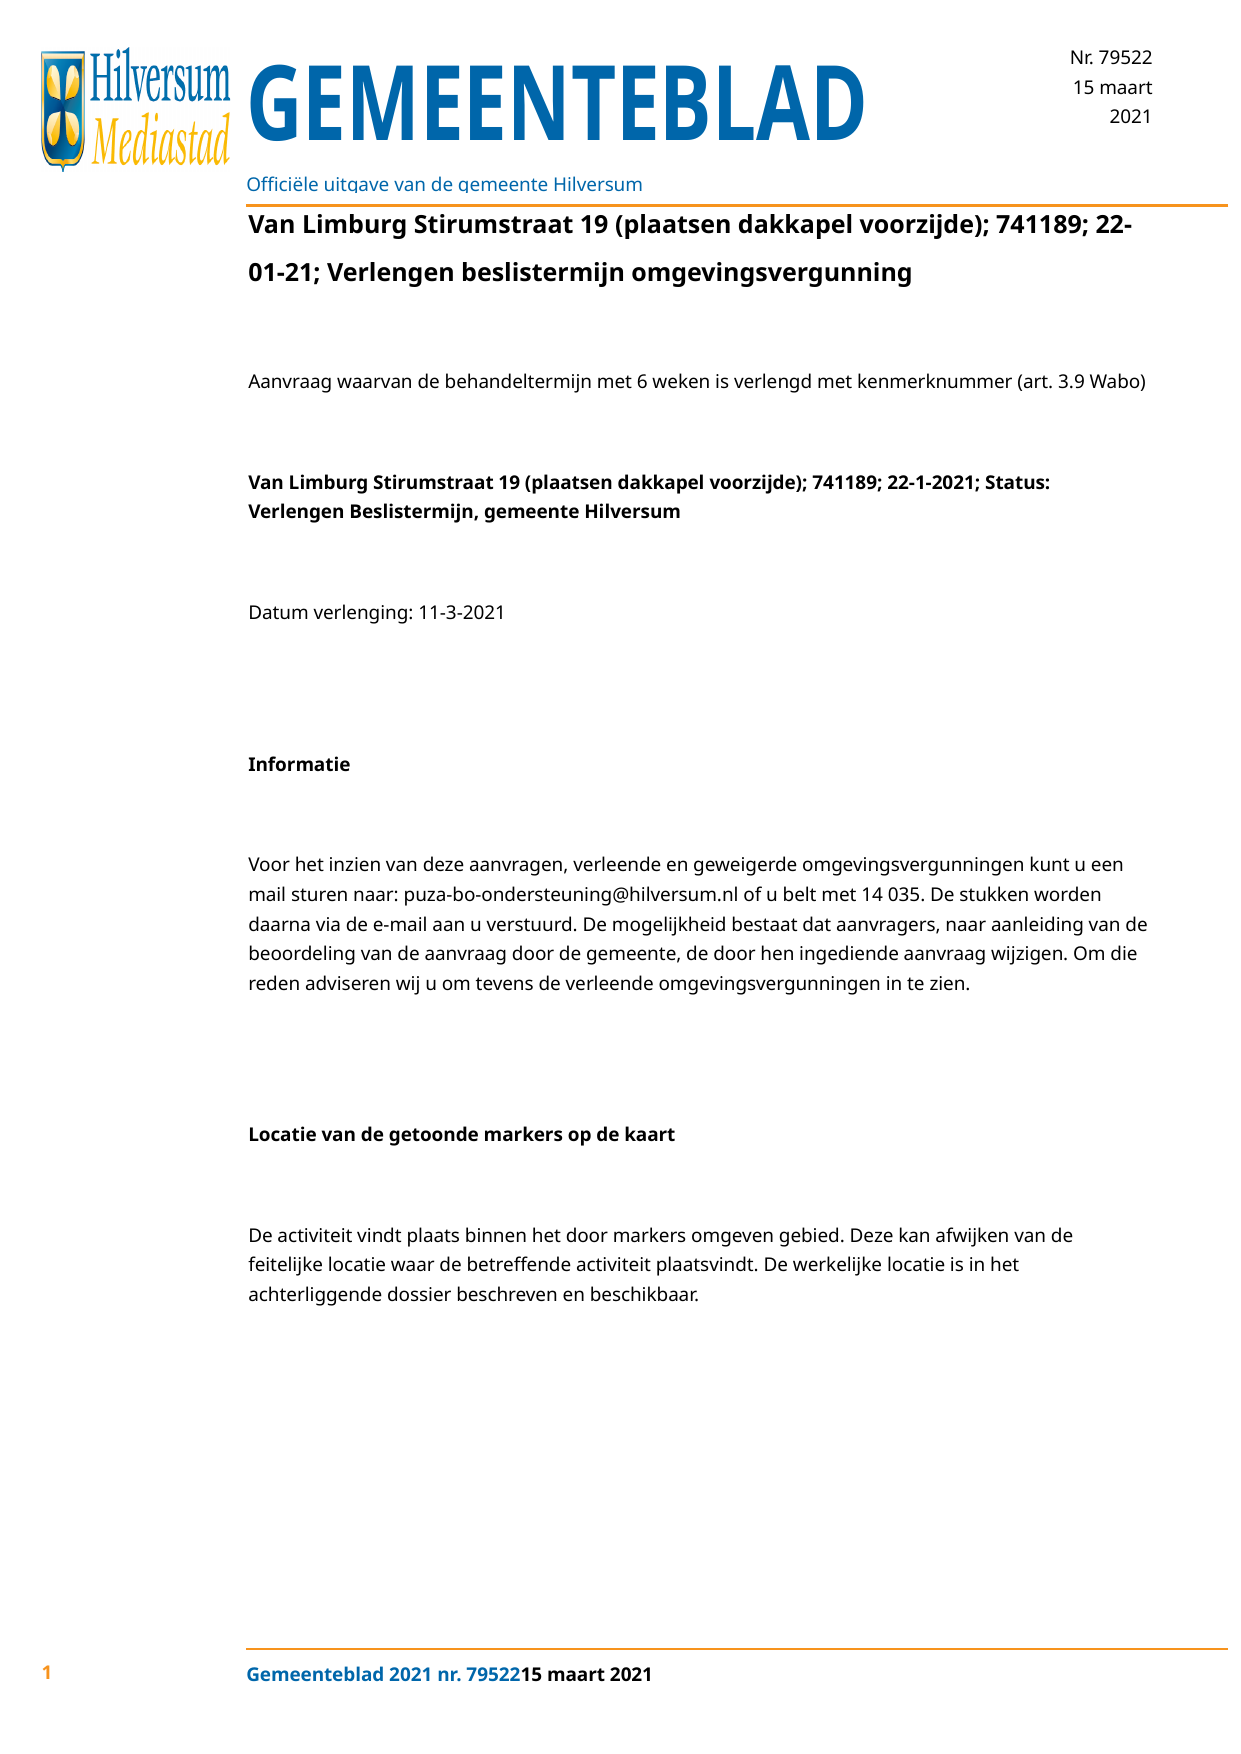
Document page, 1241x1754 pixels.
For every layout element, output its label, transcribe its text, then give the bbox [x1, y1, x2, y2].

text Aanvraag waarvan de behandeltermijn met 6 weken is verlengd met kenmerknummer (art. 3.9 Wabo) [248, 368, 1152, 394]
text Voor het inzien van deze aanvragen, verleende en geweigerde omgevingsvergunningen kunt u een mail sturen naar: puza-bo-ondersteuning@hilversum.nl of u belt met 14 035. De stukken worden daarna via de e-mail aan u verstuurd. De mogelijkheid bestaat dat aanvragers, naar aanleiding van de beoordeling van de aanvraag door de gemeente, de door hen ingediende aanvraag wijzigen. Om die reden adviseren wij u om tevens de verleende omgevingsvergunningen in te zien. [248, 852, 1152, 996]
text Informatie [248, 751, 1152, 777]
picture [41, 47, 231, 172]
text Van Limburg Stirumstraat 19 (plaatsen dakkapel voorzijde); 741189; 22-1-2021; Status: Verlengen Beslistermijn, gemeente Hilversum [248, 469, 1152, 524]
text Locatie van de getoonde markers op de kaart [248, 1121, 1152, 1147]
text Van Limburg Stirumstraat 19 (plaatsen dakkapel voorzijde); 741189; 22-01-21; Verlengen beslistermijn omgevingsvergunning [248, 207, 1152, 288]
text Datum verlenging: 11-3-2021 [248, 599, 1152, 625]
text De activiteit vindt plaats binnen het door markers omgeven gebied. Deze kan afwijken van de feitelijke locatie waar de betreffende activiteit plaatsvindt. De werkelijke locatie is in het achterliggende dossier beschreven en beschikbaar. [248, 1222, 1152, 1307]
